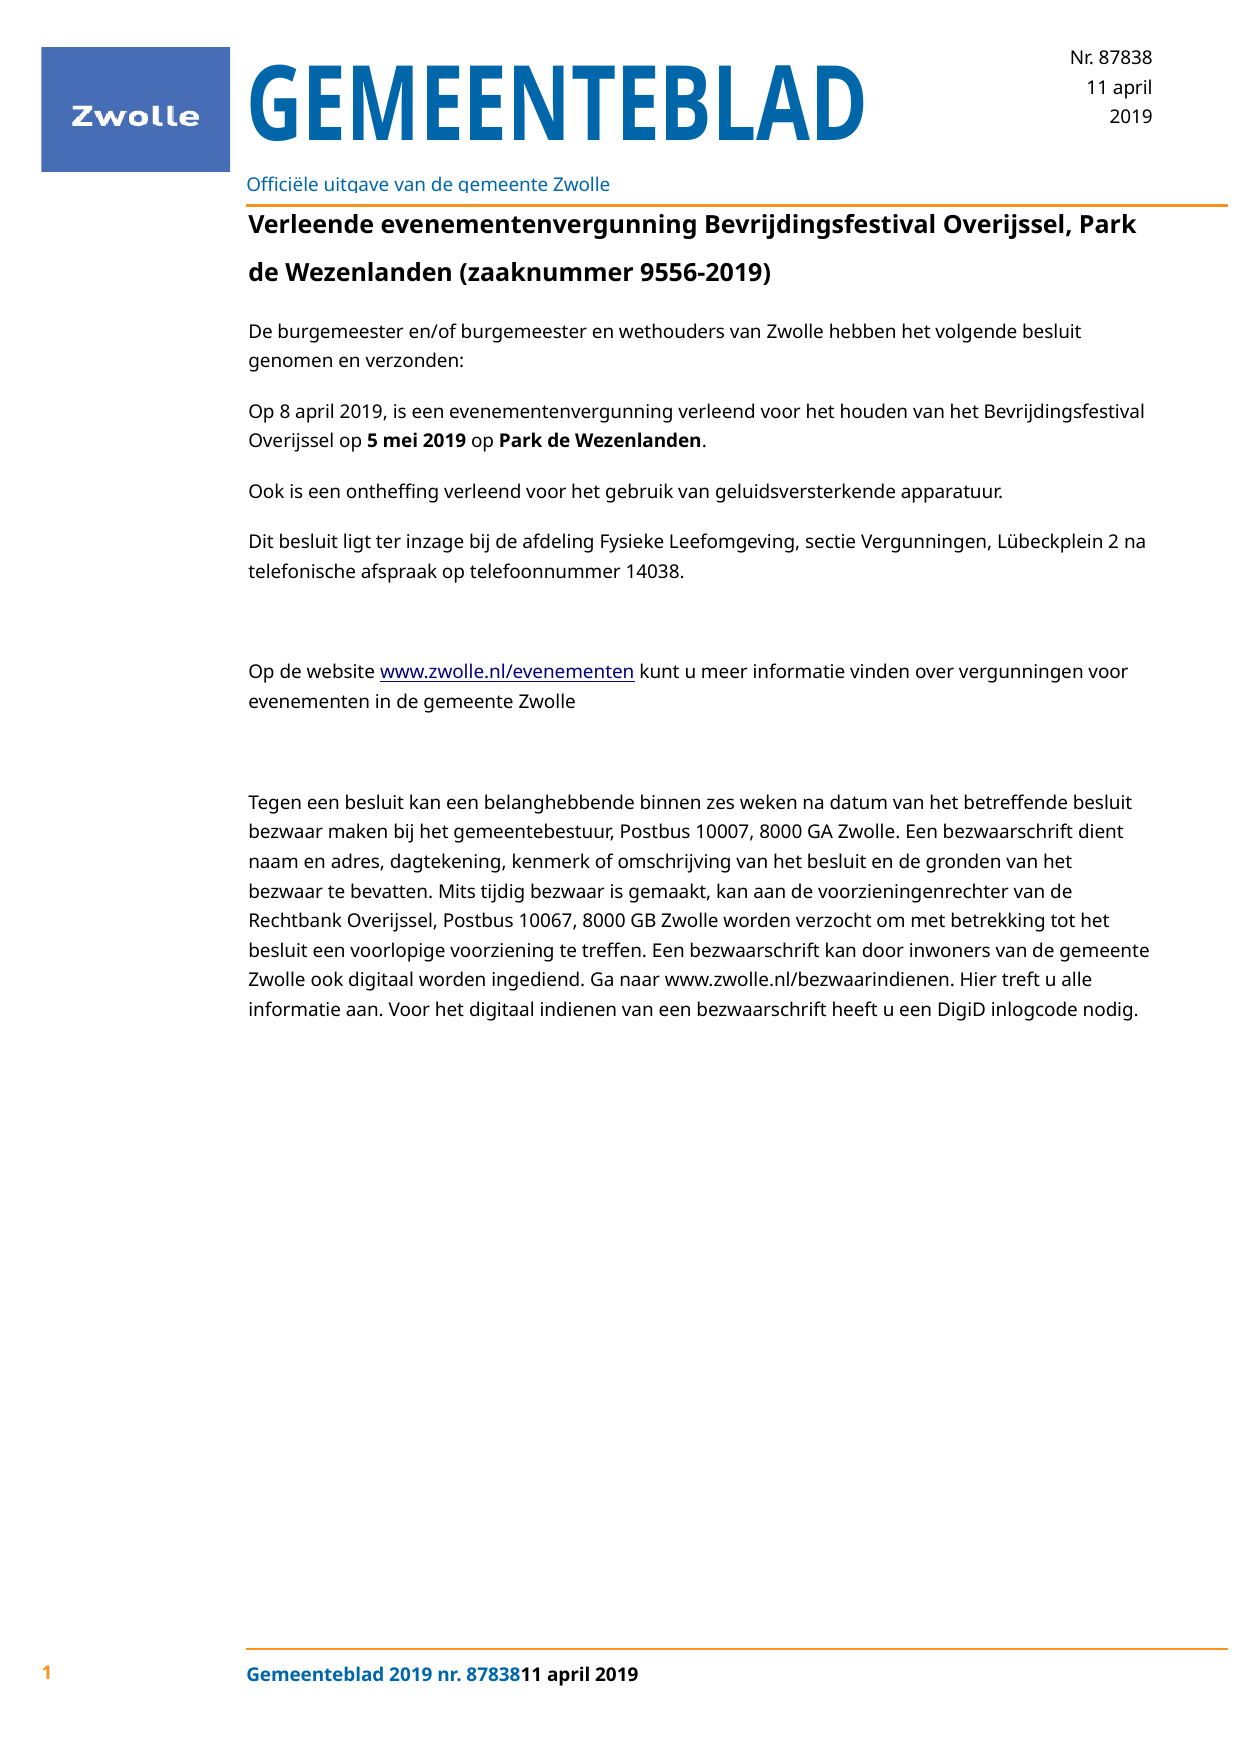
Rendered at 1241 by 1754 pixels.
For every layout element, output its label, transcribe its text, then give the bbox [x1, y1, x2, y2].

text De burgemeester en/of burgemeester en wethouders van Zwolle hebben het volgende besluit genomen en verzonden: [248, 318, 1152, 373]
text Op de website www.zwolle.nl/evenementen kunt u meer informatie vinden over vergunningen voor evenementen in de gemeente Zwolle [248, 659, 1152, 714]
text Dit besluit ligt ter inzage bij de afdeling Fysieke Leefomgeving, sectie Vergunningen, Lübeckplein 2 na telefonische afspraak op telefoonnummer 14038. [248, 528, 1152, 584]
picture [41, 47, 231, 172]
text Ook is een ontheffing verleend voor het gebruik van geluidsversterkende apparatuur. [248, 478, 1152, 504]
text Op 8 april 2019, is een evenementenvergunning verleend voor het houden van het Bevrijdingsfestival Overijssel op 5 mei 2019 op Park de Wezenlanden. [248, 398, 1152, 453]
text Verleende evenementenvergunning Bevrijdingsfestival Overijssel, Park de Wezenlanden (zaaknummer 9556-2019) [248, 207, 1152, 288]
text Tegen een besluit kan een belanghebbende binnen zes weken na datum van het betreffende besluit bezwaar maken bij het gemeentebestuur, Postbus 10007, 8000 GA Zwolle. Een bezwaarschrift dient naam en adres, dagtekening, kenmerk of omschrijving van het besluit en de gronden van het bezwaar te bevatten. Mits tijdig bezwaar is gemaakt, kan aan de voorzieningenrechter van de Rechtbank Overijssel, Postbus 10067, 8000 GB Zwolle worden verzocht om met betrekking tot het besluit een voorlopige voorziening te treffen. Een bezwaarschrift kan door inwoners van de gemeente Zwolle ook digitaal worden ingediend. Ga naar www.zwolle.nl/bezwaarindienen. Hier treft u alle informatie aan. Voor het digitaal indienen van een bezwaarschrift heeft u een DigiD inlogcode nodig. [248, 789, 1152, 1022]
